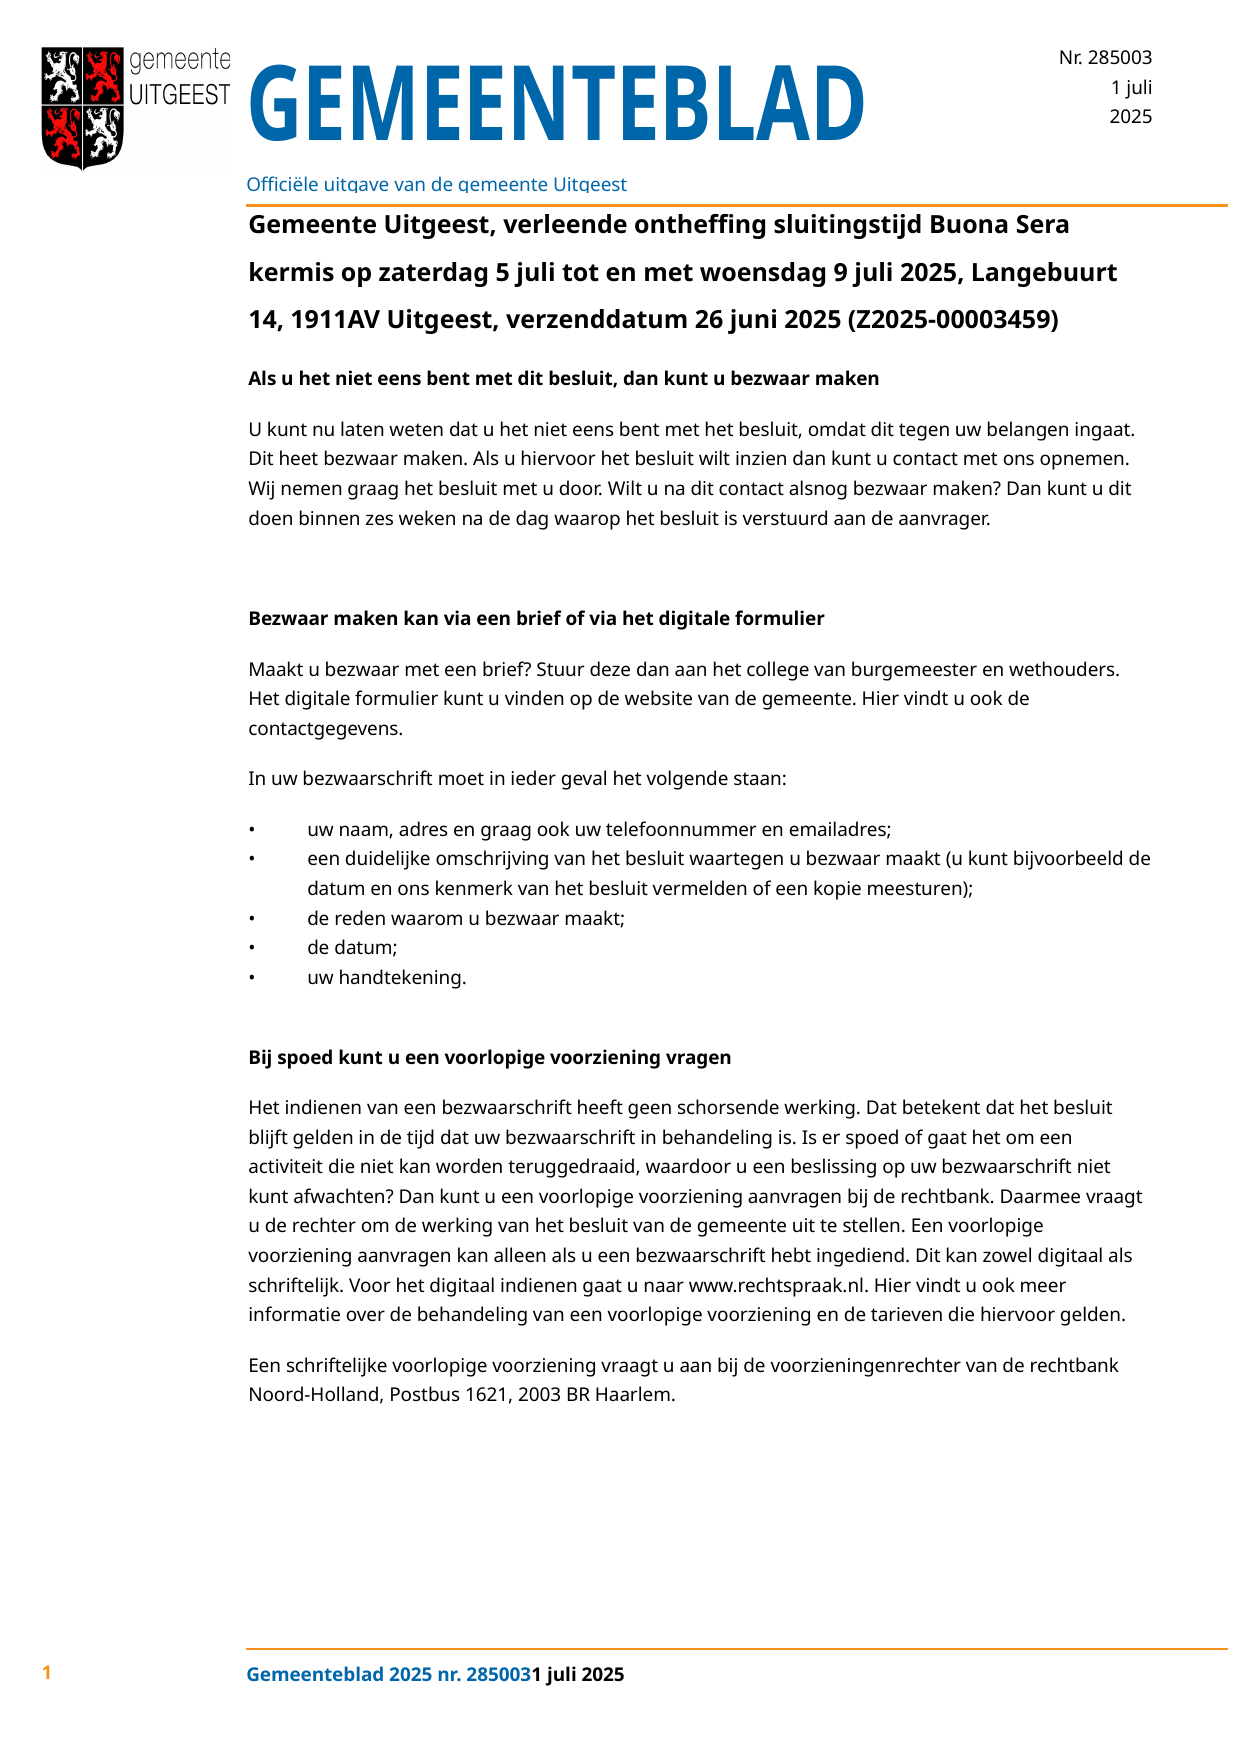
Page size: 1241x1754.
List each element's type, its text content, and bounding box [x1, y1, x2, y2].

text Een schriftelijke voorlopige voorziening vraagt u aan bij de voorzieningenrechter van de rechtbank Noord-Holland, Postbus 1621, 2003 BR Haarlem. [248, 1352, 1152, 1407]
picture [41, 47, 231, 172]
text Maakt u bezwaar met een brief? Stuur deze dan aan het college van burgemeester en wethouders. Het digitale formulier kunt u vinden op de website van de gemeente. Hier vindt u ook de contactgegevens. [248, 656, 1152, 741]
text Als u het niet eens bent met dit besluit, dan kunt u bezwaar maken [248, 366, 1152, 391]
text In uw bezwaarschrift moet in ieder geval het volgende staan: [248, 766, 1152, 791]
text Bij spoed kunt u een voorlopige voorziening vragen [248, 1044, 1152, 1069]
list de reden waarom u bezwaar maakt; [248, 905, 1152, 930]
text Het indienen van een bezwaarschrift heeft geen schorsende werking. Dat betekent dat het besluit blijft gelden in de tijd dat uw bezwaarschrift in behandeling is. Is er spoed of gaat het om een activiteit die niet kan worden teruggedraaid, waardoor u een beslissing op uw bezwaarschrift niet kunt afwachten? Dan kunt u een voorlopige voorziening aanvragen bij de rechtbank. Daarmee vraagt u de rechter om de werking van het besluit van de gemeente uit te stellen. Een voorlopige voorziening aanvragen kan alleen als u een bezwaarschrift hebt ingediend. Dit kan zowel digitaal als schriftelijk. Voor het digitaal indienen gaat u naar www.rechtspraak.nl. Hier vindt u ook meer informatie over de behandeling van een voorlopige voorziening en de tarieven die hiervoor gelden. [248, 1094, 1152, 1327]
text U kunt nu laten weten dat u het niet eens bent met het besluit, omdat dit tegen uw belangen ingaat. Dit heet bezwaar maken. Als u hiervoor het besluit wilt inzien dan kunt u contact met ons opnemen. Wij nemen graag het besluit met u door. Wilt u na dit contact alsnog bezwaar maken? Dan kunt u dit doen binnen zes weken na de dag waarop het besluit is verstuurd aan de aanvrager. [248, 416, 1152, 530]
text Bezwaar maken kan via een brief of via het digitale formulier [248, 606, 1152, 631]
text Gemeente Uitgeest, verleende ontheffing sluitingstijd Buona Sera kermis op zaterdag 5 juli tot en met woensdag 9 juli 2025, Langebuurt 14, 1911AV Uitgeest, verzenddatum 26 juni 2025 (Z2025-00003459) [248, 207, 1152, 336]
list uw handtekening. [248, 964, 1152, 989]
list een duidelijke omschrijving van het besluit waartegen u bezwaar maakt (u kunt bijvoorbeeld de datum en ons kenmerk van het besluit vermelden of een kopie meesturen); [248, 846, 1152, 901]
list de datum; [248, 934, 1152, 960]
list uw naam, adres en graag ook uw telefoonnummer en emailadres; [248, 816, 1152, 842]
